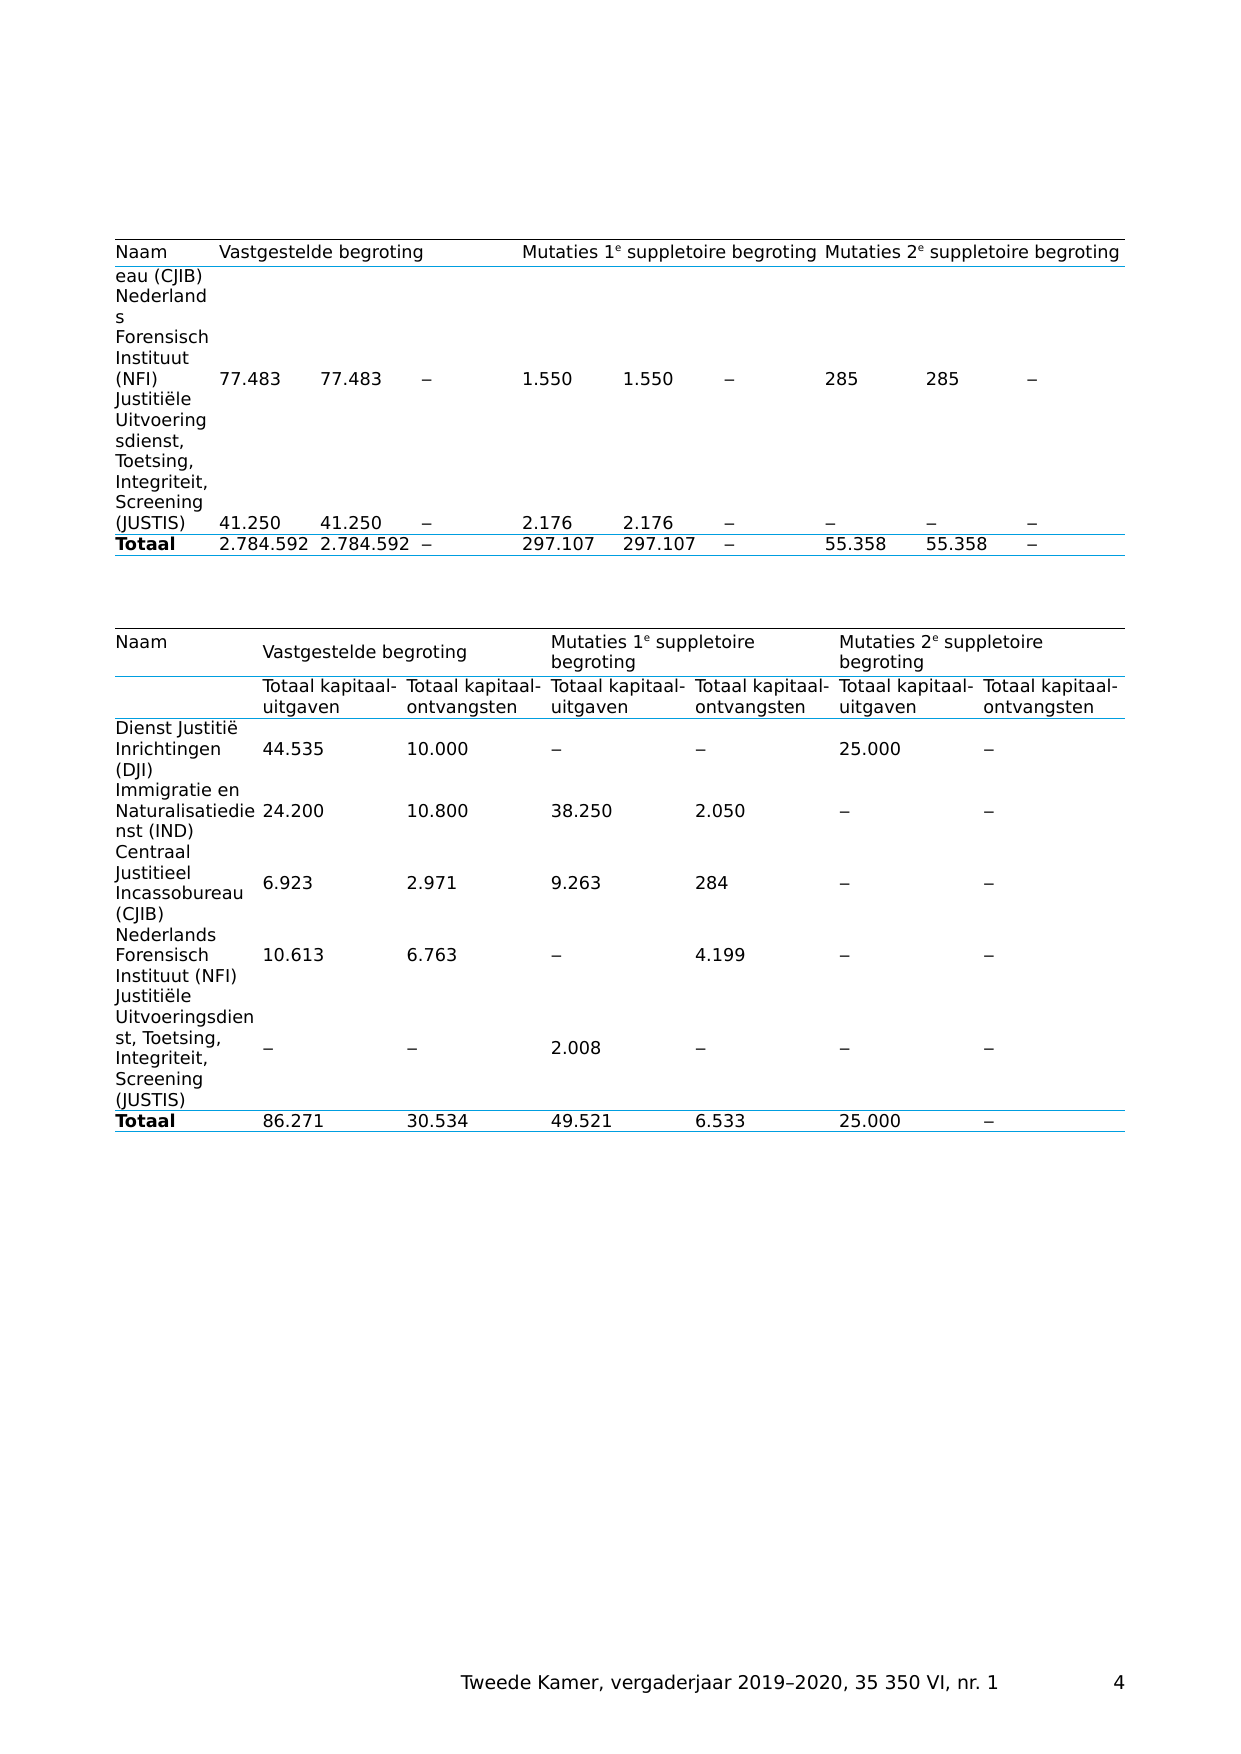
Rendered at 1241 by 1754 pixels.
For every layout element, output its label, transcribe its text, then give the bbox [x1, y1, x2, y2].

table_cell Totaal kapitaal-ontvangsten [980, 677, 1125, 718]
table_cell 2.971 [404, 842, 548, 924]
table_cell 2.176 [620, 389, 721, 534]
table_cell [721, 267, 822, 286]
table_cell Vastgestelde begroting [259, 629, 548, 676]
table_cell ‒ [923, 389, 1023, 534]
table_cell eau (CJIB) [115, 267, 216, 286]
table_cell Totaal kapitaal-ontvangsten [692, 677, 836, 718]
table_cell ‒ [1024, 535, 1125, 555]
table_cell 10.800 [404, 780, 548, 842]
table_cell [620, 267, 721, 286]
table_cell 285 [822, 286, 923, 389]
table_cell ‒ [721, 286, 822, 389]
table_cell ‒ [836, 986, 980, 1110]
table_cell ‒ [980, 1111, 1125, 1131]
table_cell ‒ [692, 719, 836, 780]
table_cell Nederlands Forensisch Instituut (NFI) [115, 925, 259, 986]
table_cell 55.358 [923, 535, 1023, 555]
table_cell 4.199 [692, 925, 836, 986]
table_cell 1.550 [519, 286, 620, 389]
table_header Tabel 2 Wijziging van de begrotingsstaat inzake agentschappen voor het jaar 2019 (Bedragen x € 1.000) (Tweede suppletoire begroting) [115, 191, 1125, 239]
table_cell Centraal Justitieel Incassobureau (CJIB) [115, 842, 259, 924]
table_cell 297.107 [620, 535, 721, 555]
table_cell 77.483 [317, 286, 418, 389]
table_cell ‒ [721, 535, 822, 555]
table_cell 6.923 [259, 842, 403, 924]
table_cell ‒ [418, 389, 519, 534]
table_cell [923, 267, 1023, 286]
table_cell Naam [115, 629, 259, 676]
table_cell Totaal [115, 535, 216, 555]
table_cell Immigratie en Naturalisatiedienst (IND) [115, 780, 259, 842]
table_cell Mutaties 2e suppletoire begroting [822, 240, 1125, 266]
table_cell 25.000 [836, 719, 980, 780]
table_cell ‒ [404, 986, 548, 1110]
table_cell ‒ [259, 986, 403, 1110]
table_cell [519, 267, 620, 286]
table_cell ‒ [836, 780, 980, 842]
table_cell ‒ [418, 286, 519, 389]
table_cell 2.176 [519, 389, 620, 534]
table_cell 2.050 [692, 780, 836, 842]
table_cell ‒ [836, 925, 980, 986]
table_cell ‒ [1024, 286, 1125, 389]
table_cell Nederlands Forensisch Instituut (NFI) [115, 286, 216, 389]
table_cell [418, 267, 519, 286]
table_cell 25.000 [836, 1111, 980, 1131]
table_cell 2.008 [548, 986, 692, 1110]
table_cell 41.250 [317, 389, 418, 534]
table_cell 297.107 [519, 535, 620, 555]
table_cell 41.250 [216, 389, 317, 534]
table_header Tabel 3 Kapitaaluitgaven en Ontvangsten inzake agentschappen voor het jaar 2019 (Bedragen x € 1.000) (Tweede suppletoire begroting) [115, 580, 1125, 628]
table_cell 55.358 [822, 535, 923, 555]
table_cell 2.784.592 [216, 535, 317, 555]
table_cell 284 [692, 842, 836, 924]
table_cell 6.533 [692, 1111, 836, 1131]
table_cell Mutaties 1e suppletoire begroting [548, 629, 836, 676]
table_cell Justitiële Uitvoeringsdienst, Toetsing, Integriteit, Screening (JUSTIS) [115, 986, 259, 1110]
table_cell 77.483 [216, 286, 317, 389]
table_cell 86.271 [259, 1111, 403, 1131]
table_cell 6.763 [404, 925, 548, 986]
table_cell Totaal [115, 1111, 259, 1131]
table_cell Mutaties 1e suppletoire begroting [519, 240, 822, 266]
table_cell ‒ [980, 925, 1125, 986]
table_cell 2.784.592 [317, 535, 418, 555]
table_cell Totaal kapitaal-uitgaven [836, 677, 980, 718]
table_cell 9.263 [548, 842, 692, 924]
table_cell ‒ [980, 780, 1125, 842]
table_cell 38.250 [548, 780, 692, 842]
table_cell Vastgestelde begroting [216, 240, 519, 266]
table_cell 30.534 [404, 1111, 548, 1131]
table_cell 24.200 [259, 780, 403, 842]
table_cell Naam [115, 240, 216, 266]
table_cell [115, 677, 259, 718]
table_cell ‒ [1024, 389, 1125, 534]
table_cell ‒ [980, 842, 1125, 924]
table_cell ‒ [548, 719, 692, 780]
table_cell Dienst Justitië Inrichtingen (DJI) [115, 719, 259, 780]
table_cell [216, 267, 317, 286]
table_cell ‒ [980, 986, 1125, 1110]
table_cell ‒ [980, 719, 1125, 780]
table_cell Justitiële Uitvoeringsdienst, Toetsing, Integriteit, Screening (JUSTIS) [115, 389, 216, 534]
table_cell 44.535 [259, 719, 403, 780]
table_cell ‒ [721, 389, 822, 534]
table_cell [317, 267, 418, 286]
table_cell Mutaties 2e suppletoire begroting [836, 629, 1125, 676]
table_cell 10.613 [259, 925, 403, 986]
table_cell ‒ [692, 986, 836, 1110]
table_cell 285 [923, 286, 1023, 389]
table_cell 10.000 [404, 719, 548, 780]
table_cell 49.521 [548, 1111, 692, 1131]
table_cell ‒ [836, 842, 980, 924]
table_cell ‒ [548, 925, 692, 986]
table_cell 1.550 [620, 286, 721, 389]
table_cell Totaal kapitaal-ontvangsten [404, 677, 548, 718]
table_cell Totaal kapitaal-uitgaven [548, 677, 692, 718]
table_cell ‒ [418, 535, 519, 555]
table_cell ‒ [822, 389, 923, 534]
table_cell Totaal kapitaal-uitgaven [259, 677, 403, 718]
table_cell [1024, 267, 1125, 286]
table_cell [822, 267, 923, 286]
